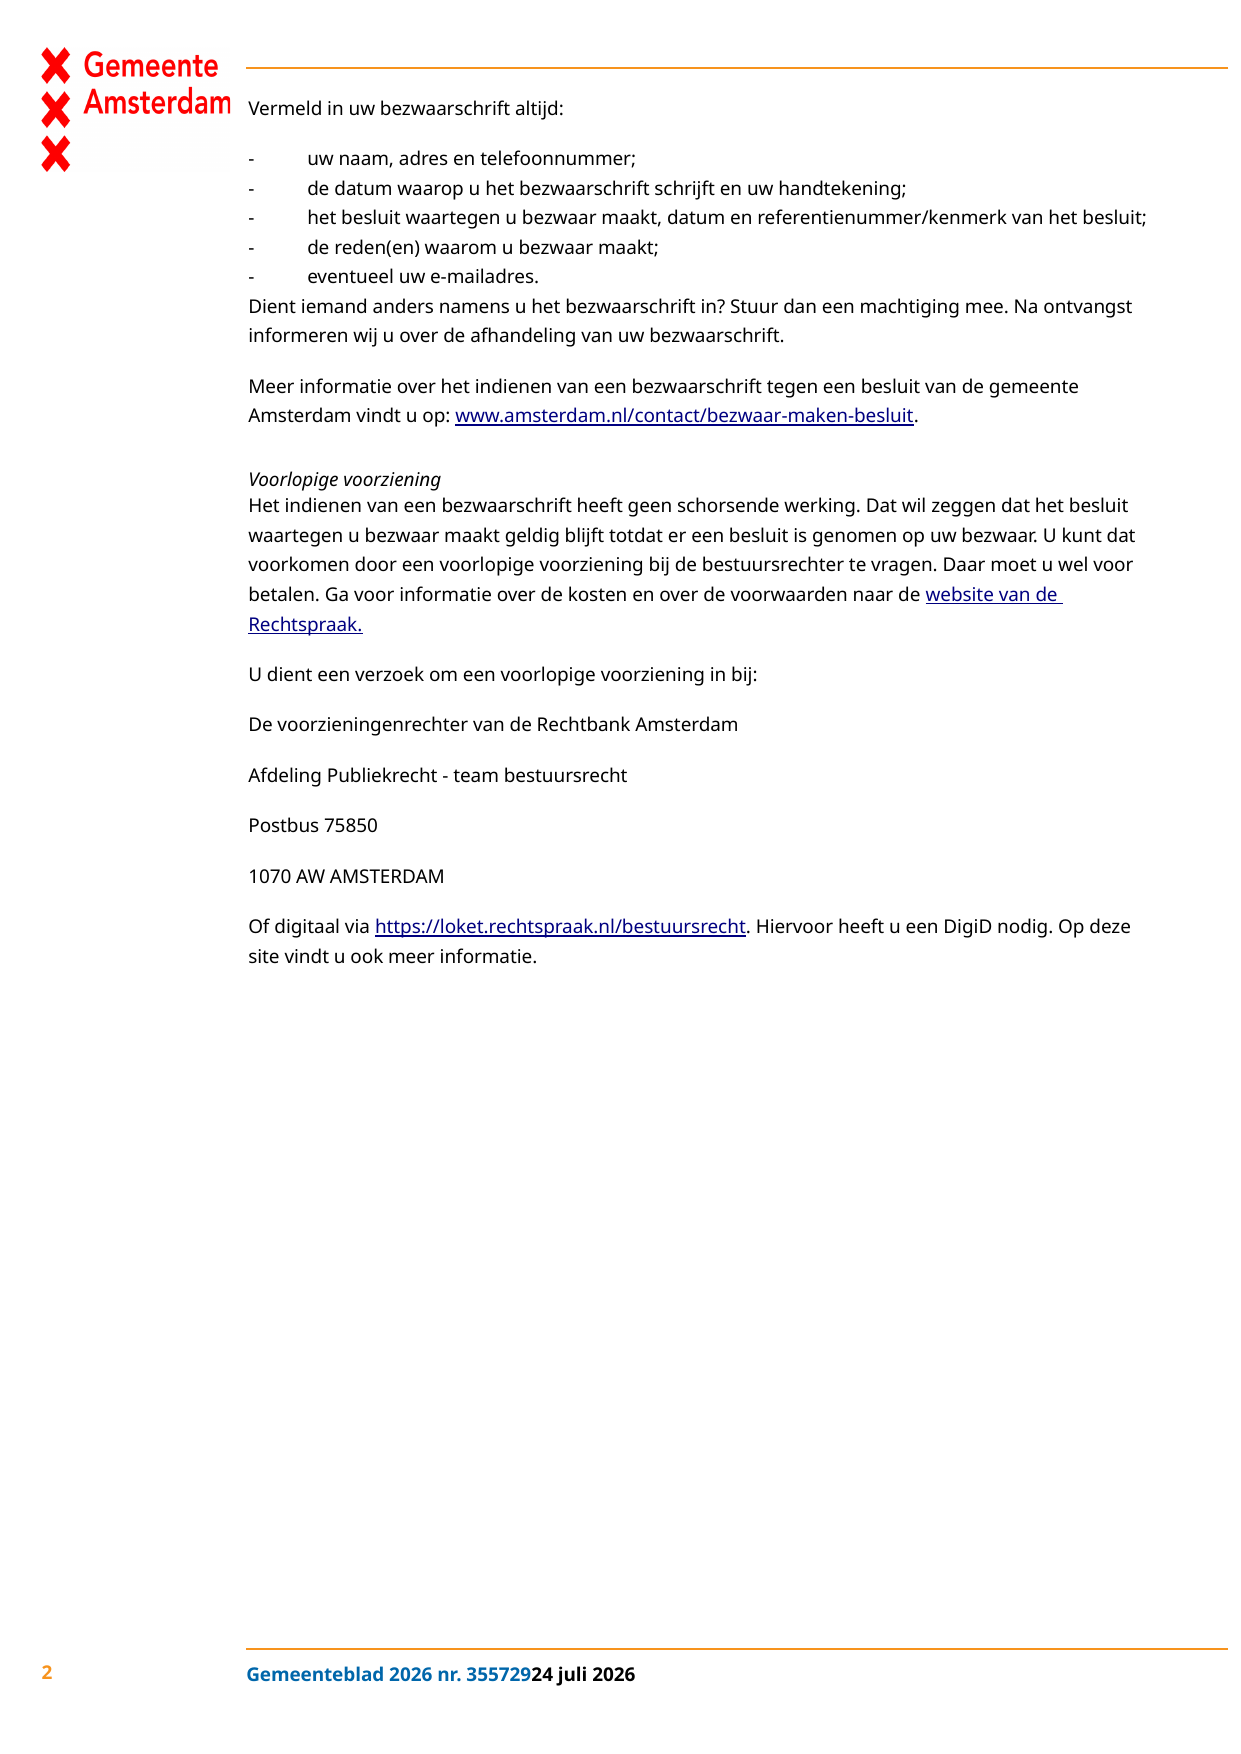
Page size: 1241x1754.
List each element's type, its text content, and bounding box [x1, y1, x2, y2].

text Dient iemand anders namens u het bezwaarschrift in? Stuur dan een machtiging mee. Na ontvangst informeren wij u over de afhandeling van uw bezwaarschrift. [248, 293, 1152, 348]
text Voorlopige voorziening [248, 467, 1152, 492]
text 1070 AW AMSTERDAM [248, 863, 1152, 888]
list de reden(en) waarom u bezwaar maakt; [248, 234, 1152, 260]
list uw naam, adres en telefoonnummer; [248, 145, 1152, 171]
list de datum waarop u het bezwaarschrift schrijft en uw handtekening; [248, 175, 1152, 201]
picture [41, 47, 231, 172]
text Of digitaal via https://loket.rechtspraak.nl/bestuursrecht. Hiervoor heeft u een DigiD nodig. Op deze site vindt u ook meer informatie. [248, 913, 1152, 968]
list eventueel uw e-mailadres. [248, 263, 1152, 289]
text De voorzieningenrechter van de Rechtbank Amsterdam [248, 712, 1152, 737]
text U dient een verzoek om een voorlopige voorziening in bij: [248, 661, 1152, 687]
text Vermeld in uw bezwaarschrift altijd: [248, 95, 1152, 121]
text Het indienen van een bezwaarschrift heeft geen schorsende werking. Dat wil zeggen dat het besluit waartegen u bezwaar maakt geldig blijft totdat er een besluit is genomen op uw bezwaar. U kunt dat voorkomen door een voorlopige voorziening bij de bestuursrechter te vragen. Daar moet u wel voor betalen. Ga voor informatie over de kosten en over de voorwaarden naar de website van de Rechtspraak. [248, 492, 1152, 636]
text Meer informatie over het indienen van een bezwaarschrift tegen een besluit van de gemeente Amsterdam vindt u op: www.amsterdam.nl/contact/bezwaar-maken-besluit. [248, 373, 1152, 428]
text Postbus 75850 [248, 812, 1152, 838]
text Afdeling Publiekrecht - team bestuursrecht [248, 762, 1152, 788]
list het besluit waartegen u bezwaar maakt, datum en referentienummer/kenmerk van het besluit; [248, 204, 1152, 230]
